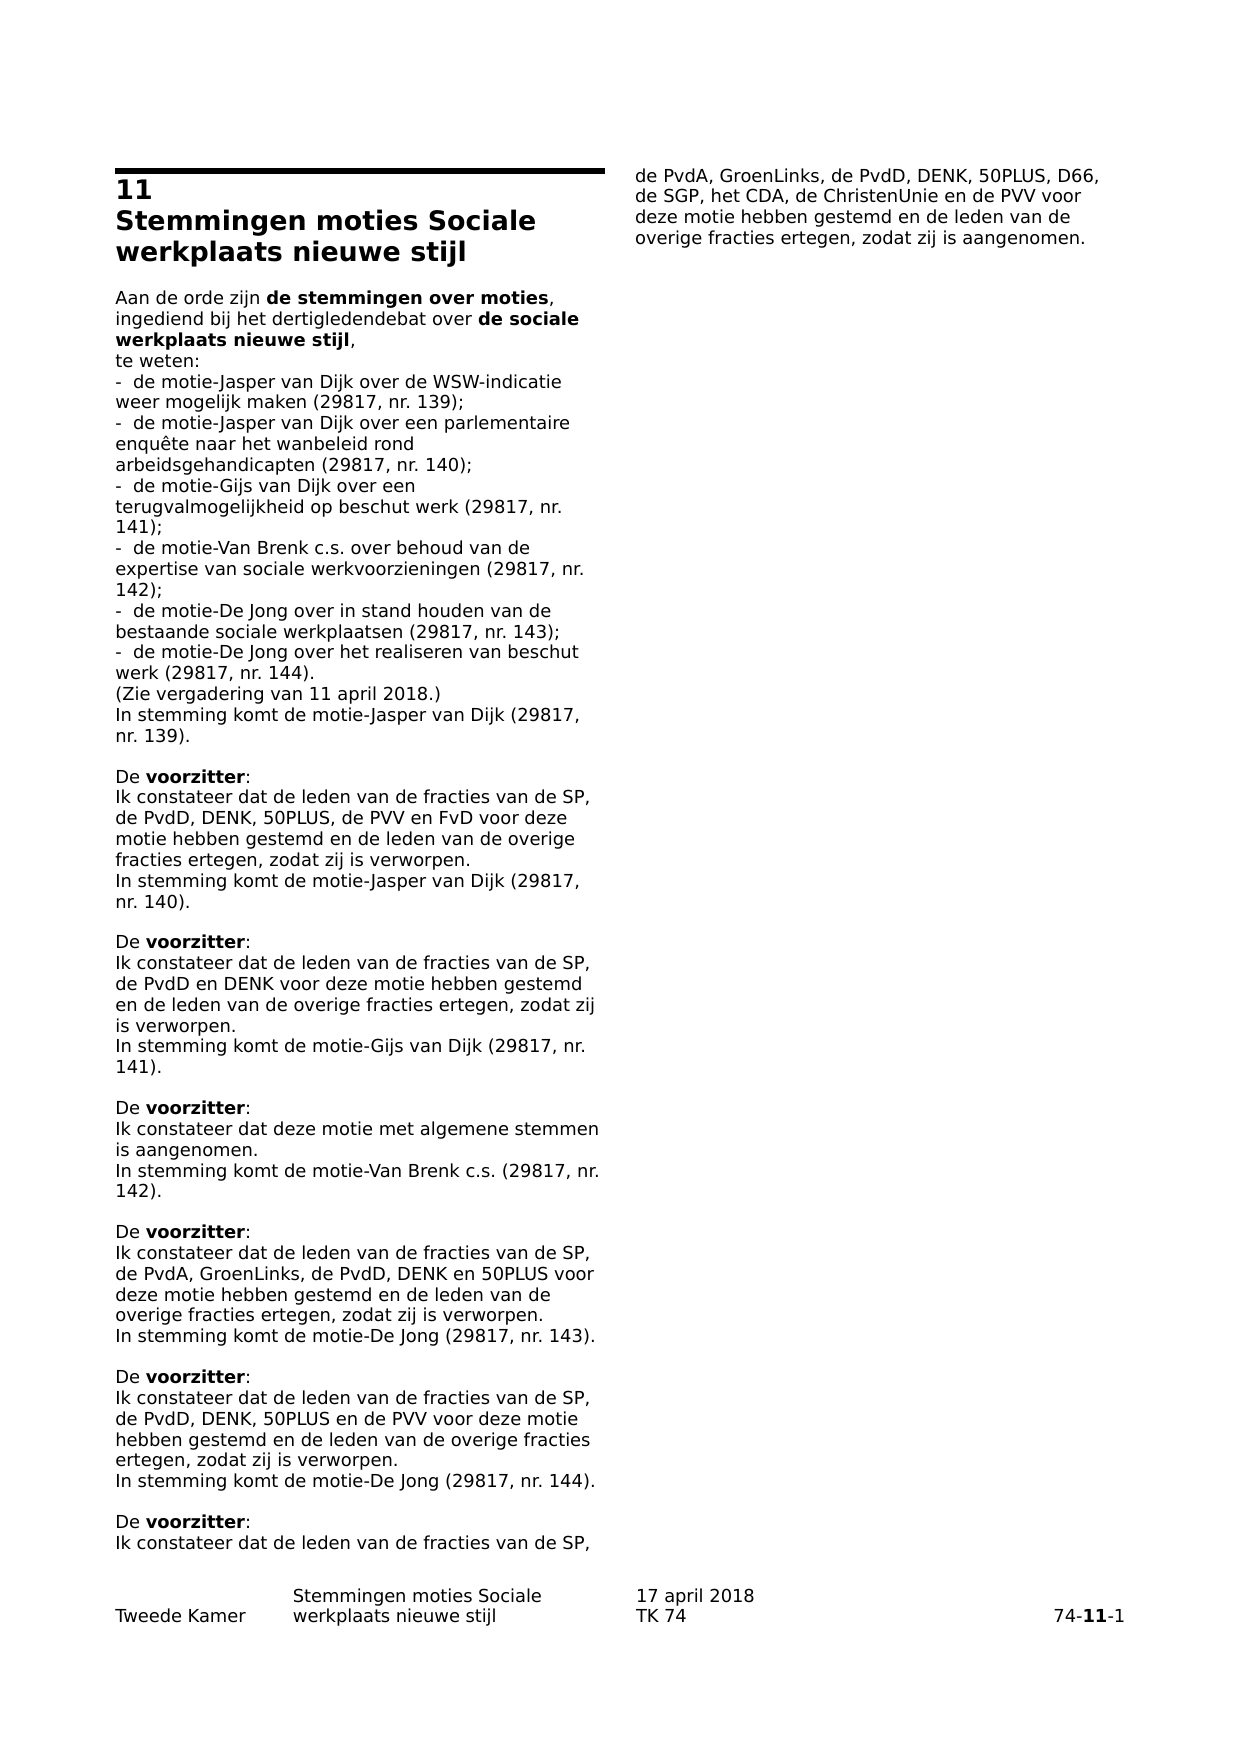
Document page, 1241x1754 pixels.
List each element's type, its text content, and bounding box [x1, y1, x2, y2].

text Ik constateer dat de leden van de fracties van de SP, [115, 1532, 605, 1553]
text De voorzitter: [115, 1098, 605, 1119]
text Ik constateer dat de leden van de fracties van de SP, de PvdD en DENK voor deze motie hebben gestemd en de leden van de overige fracties ertegen, zodat zij is verworpen. [115, 953, 605, 1036]
text In stemming komt de motie-De Jong (29817, nr. 144). [115, 1471, 605, 1492]
text Aan de orde zijn de stemmingen over moties, ingediend bij het dertigledendebat over de sociale werkplaats nieuwe stijl, [115, 288, 605, 351]
text Ik constateer dat de leden van de fracties van de SP, de PvdD, DENK, 50PLUS, de PVV en FvD voor deze motie hebben gestemd en de leden van de overige fracties ertegen, zodat zij is verworpen. [115, 787, 605, 871]
text In stemming komt de motie-Gijs van Dijk (29817, nr. 141). [115, 1036, 605, 1078]
text te weten: [115, 351, 605, 371]
list de motie-Van Brenk c.s. over behoud van de expertise van sociale werkvoorzieningen (29817, nr. 142); [115, 538, 605, 601]
list de motie-Jasper van Dijk over de WSW-indicatie weer mogelijk maken (29817, nr. 139); [115, 371, 605, 413]
text De voorzitter: [115, 1512, 605, 1532]
title 11 Stemmingen moties Sociale werkplaats nieuwe stijl [115, 174, 605, 268]
text In stemming komt de motie-Jasper van Dijk (29817, nr. 139). [115, 705, 605, 746]
text De voorzitter: [115, 1367, 605, 1388]
list de motie-De Jong over in stand houden van de bestaande sociale werkplaatsen (29817, nr. 143); [115, 601, 605, 642]
text In stemming komt de motie-De Jong (29817, nr. 143). [115, 1326, 605, 1347]
text De voorzitter: [115, 932, 605, 953]
list de motie-Jasper van Dijk over een parlementaire enquête naar het wanbeleid rond arbeidsgehandicapten (29817, nr. 140); [115, 413, 605, 476]
text De voorzitter: [115, 766, 605, 787]
list de motie-De Jong over het realiseren van beschut werk (29817, nr. 144). [115, 642, 605, 684]
text Ik constateer dat de leden van de fracties van de SP, de PvdA, GroenLinks, de PvdD, DENK en 50PLUS voor deze motie hebben gestemd en de leden van de overige fracties ertegen, zodat zij is verworpen. [115, 1243, 605, 1326]
text (Zie vergadering van 11 april 2018.) [115, 684, 605, 705]
text De voorzitter: [115, 1222, 605, 1243]
text Ik constateer dat deze motie met algemene stemmen is aangenomen. [115, 1119, 605, 1160]
text de PvdA, GroenLinks, de PvdD, DENK, 50PLUS, D66, de SGP, het CDA, de ChristenUnie en de PVV voor deze motie hebben gestemd en de leden van de overige fracties ertegen, zodat zij is aangenomen. [635, 165, 1125, 249]
text Ik constateer dat de leden van de fracties van de SP, de PvdD, DENK, 50PLUS en de PVV voor deze motie hebben gestemd en de leden van de overige fracties ertegen, zodat zij is verworpen. [115, 1388, 605, 1471]
list de motie-Gijs van Dijk over een terugvalmogelijkheid op beschut werk (29817, nr. 141); [115, 476, 605, 538]
text In stemming komt de motie-Van Brenk c.s. (29817, nr. 142). [115, 1160, 605, 1202]
text In stemming komt de motie-Jasper van Dijk (29817, nr. 140). [115, 871, 605, 912]
